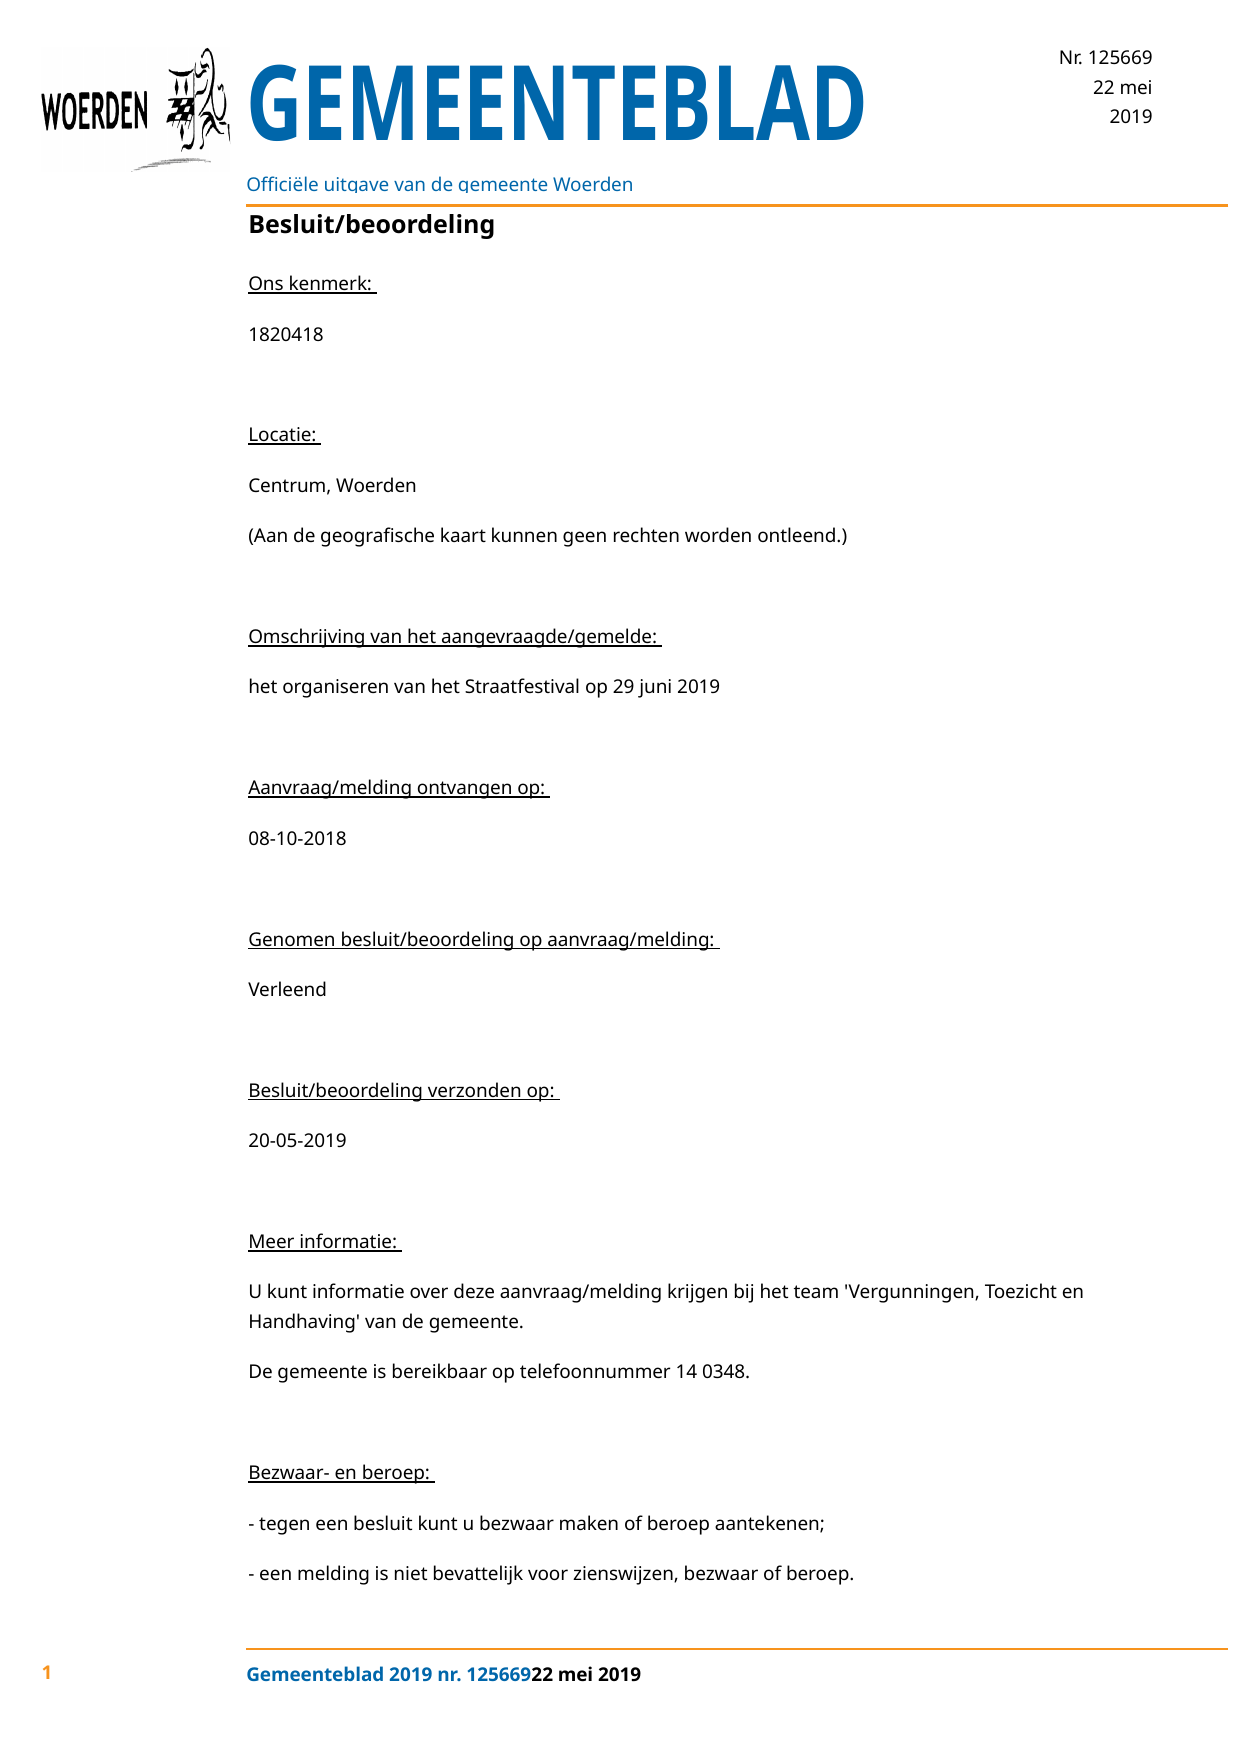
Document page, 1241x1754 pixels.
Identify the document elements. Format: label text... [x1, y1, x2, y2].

text Ons kenmerk: [248, 270, 1152, 296]
text Bezwaar- en beroep: [248, 1459, 1152, 1485]
text Besluit/beoordeling [248, 207, 1152, 241]
text Centrum, Woerden [248, 472, 1152, 498]
text 1820418 [248, 321, 1152, 346]
text - tegen een besluit kunt u bezwaar maken of beroep aantekenen; [248, 1510, 1152, 1536]
text Genomen besluit/beoordeling op aanvraag/melding: [248, 926, 1152, 951]
picture [41, 47, 231, 172]
text 20-05-2019 [248, 1127, 1152, 1153]
text Omschrijving van het aangevraagde/gemelde: [248, 623, 1152, 649]
text (Aan de geografische kaart kunnen geen rechten worden ontleend.) [248, 522, 1152, 548]
text Aanvraag/melding ontvangen op: [248, 774, 1152, 800]
text - een melding is niet bevattelijk voor zienswijzen, bezwaar of beroep. [248, 1560, 1152, 1586]
text 08-10-2018 [248, 825, 1152, 851]
text U kunt informatie over deze aanvraag/melding krijgen bij het team 'Vergunningen, Toezicht en Handhaving' van de gemeente. [248, 1279, 1152, 1334]
text het organiseren van het Straatfestival op 29 juni 2019 [248, 674, 1152, 699]
text Meer informatie: [248, 1228, 1152, 1254]
text Besluit/beoordeling verzonden op: [248, 1077, 1152, 1103]
text De gemeente is bereikbaar op telefoonnummer 14 0348. [248, 1359, 1152, 1384]
text Verleend [248, 976, 1152, 1002]
text Locatie: [248, 422, 1152, 447]
